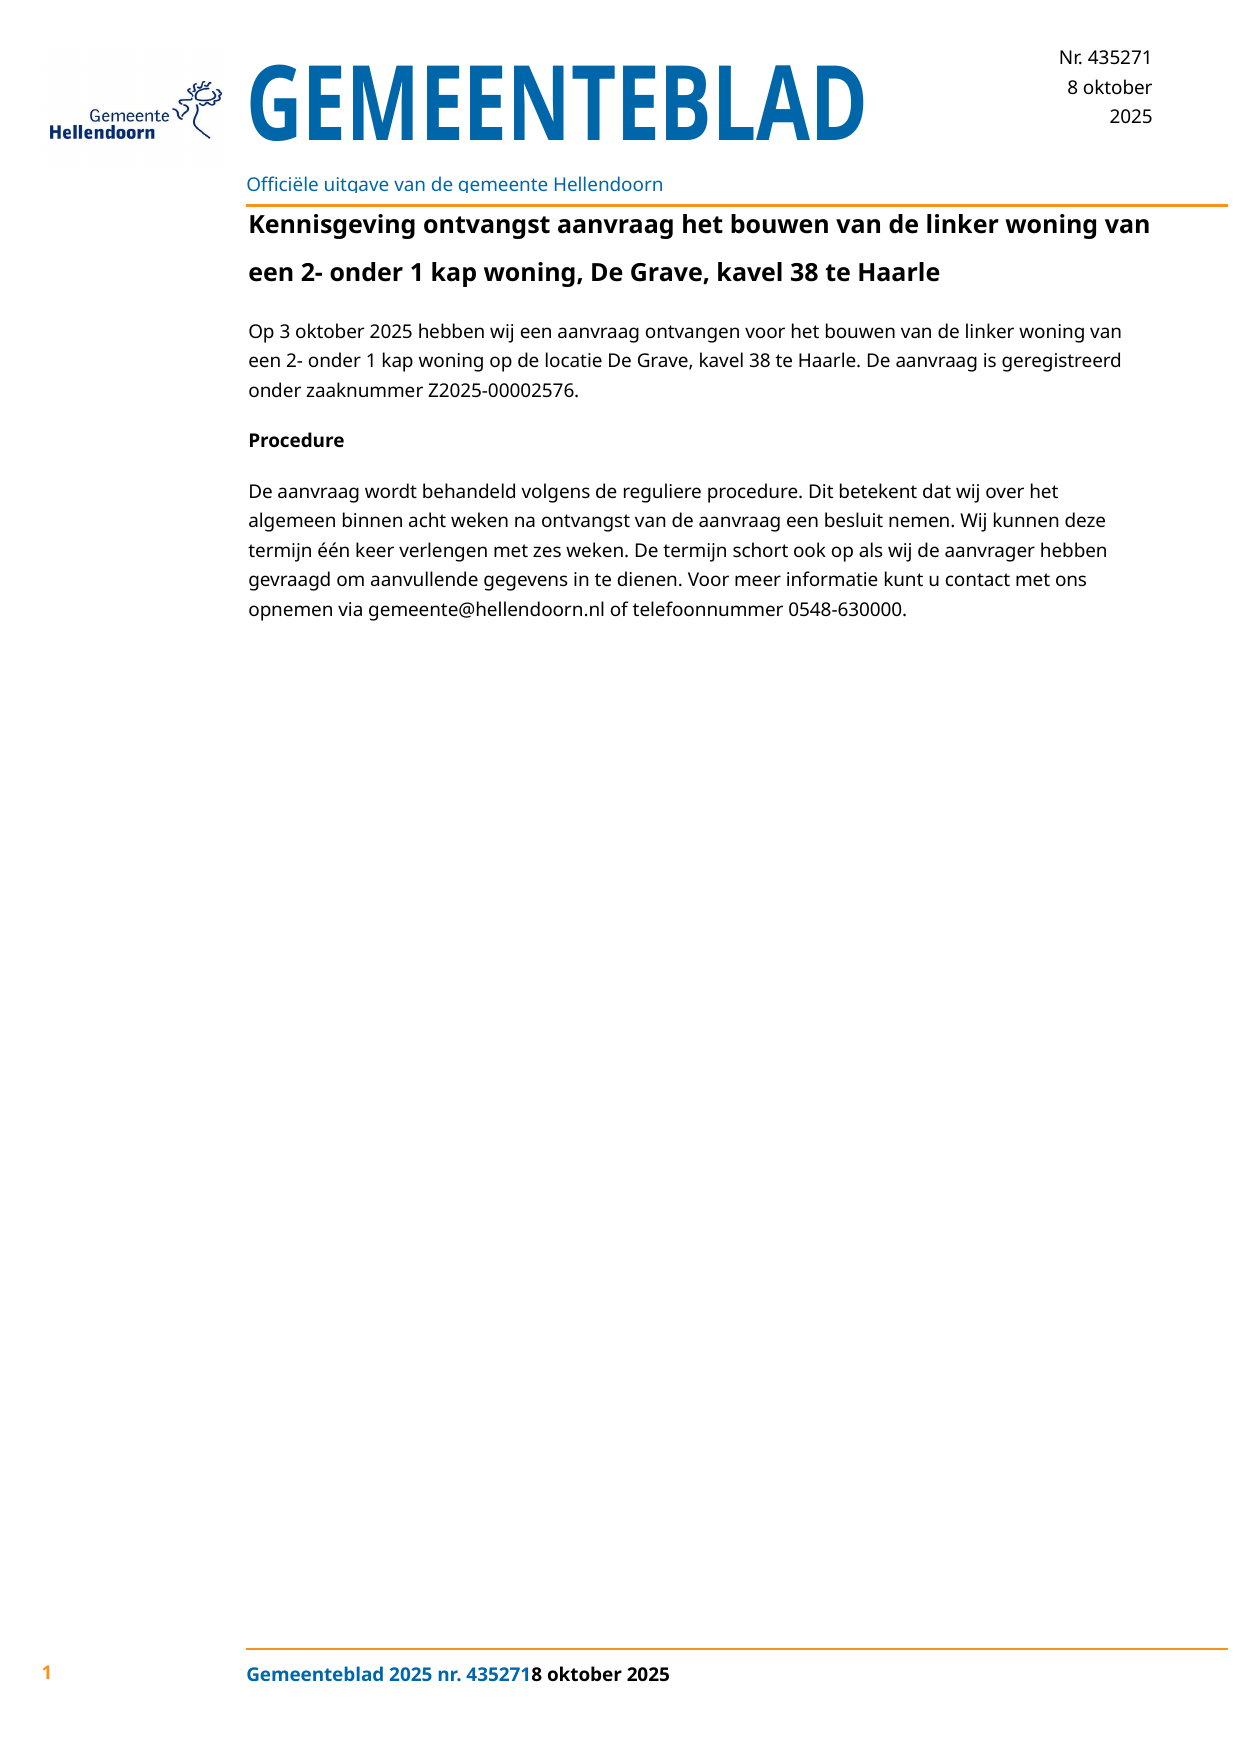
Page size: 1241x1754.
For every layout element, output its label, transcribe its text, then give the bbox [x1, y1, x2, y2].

picture [41, 47, 231, 172]
text De aanvraag wordt behandeld volgens de reguliere procedure. Dit betekent dat wij over het algemeen binnen acht weken na ontvangst van de aanvraag een besluit nemen. Wij kunnen deze termijn één keer verlengen met zes weken. De termijn schort ook op als wij de aanvrager hebben gevraagd om aanvullende gegevens in te dienen. Voor meer informatie kunt u contact met ons opnemen via gemeente@hellendoorn.nl of telefoonnummer 0548-630000. [248, 478, 1152, 622]
text Op 3 oktober 2025 hebben wij een aanvraag ontvangen voor het bouwen van de linker woning van een 2- onder 1 kap woning op de locatie De Grave, kavel 38 te Haarle. De aanvraag is geregistreerd onder zaaknummer Z2025-00002576. [248, 318, 1152, 403]
text Procedure [248, 427, 1152, 453]
text Kennisgeving ontvangst aanvraag het bouwen van de linker woning van een 2- onder 1 kap woning, De Grave, kavel 38 te Haarle [248, 207, 1152, 288]
